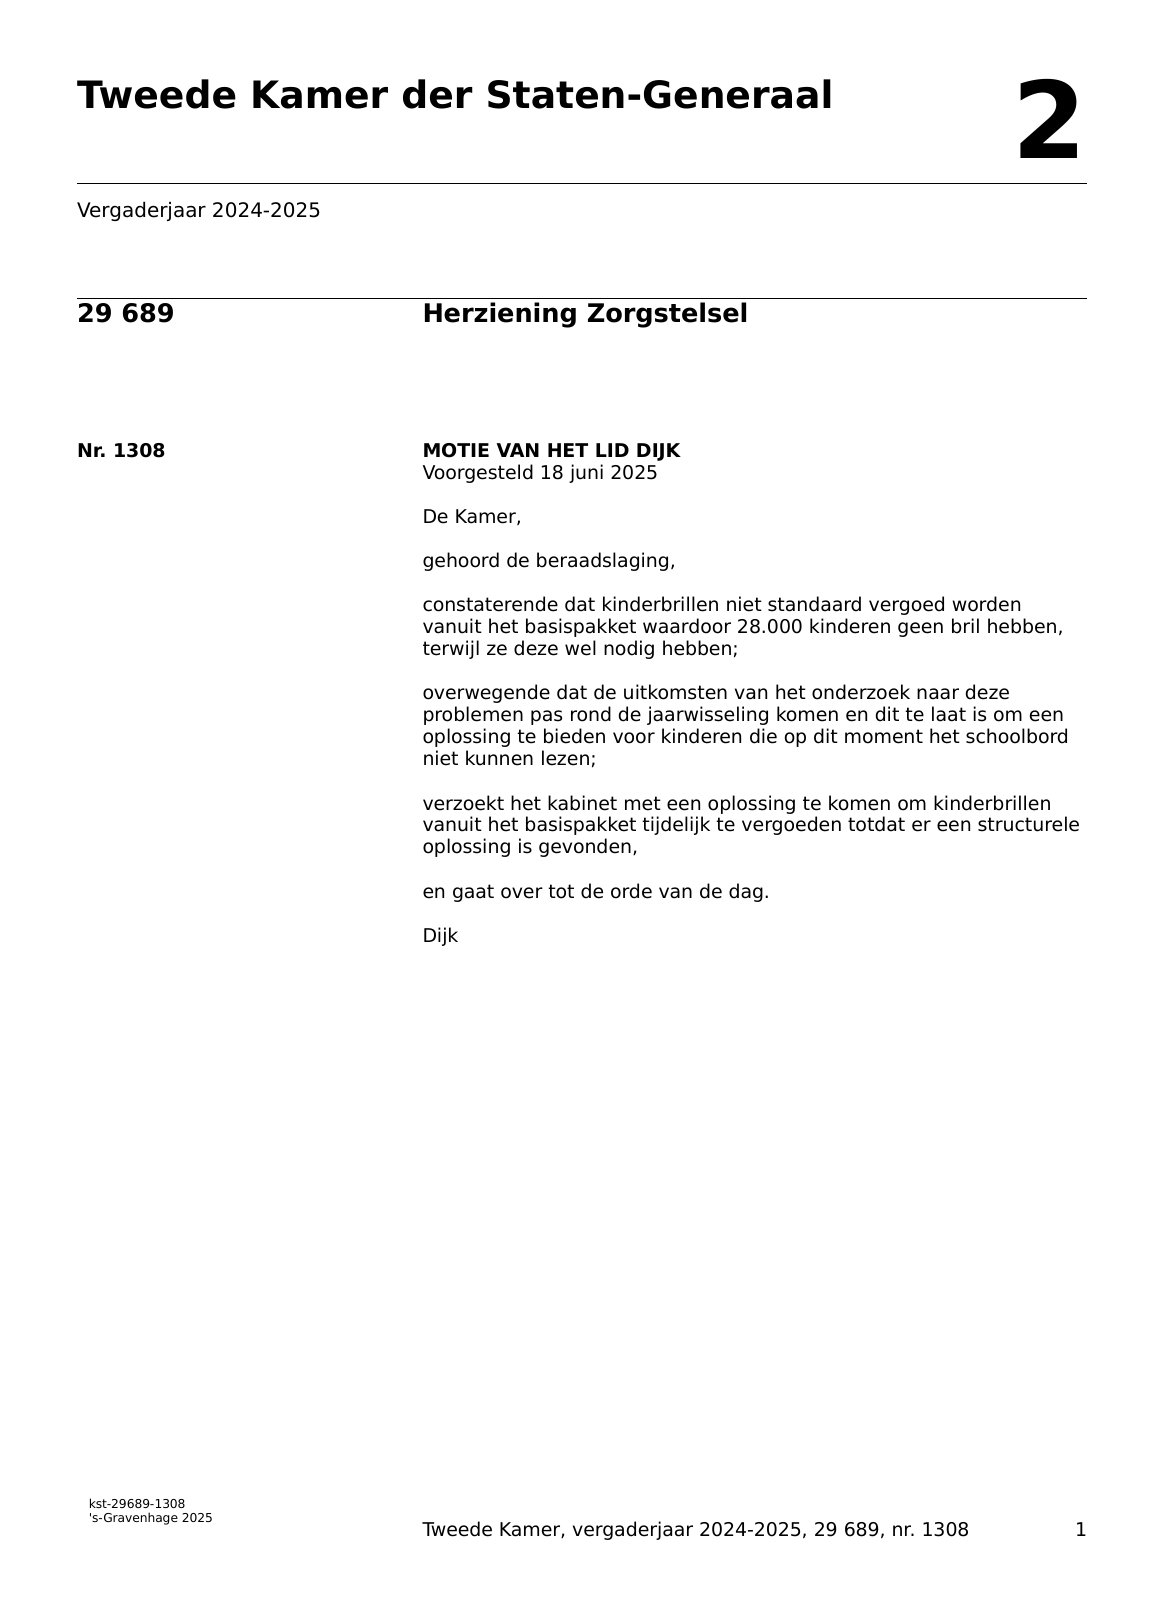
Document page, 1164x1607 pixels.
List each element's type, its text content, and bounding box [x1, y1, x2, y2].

text gehoord de beraadslaging, [422, 550, 1087, 572]
subtitle Nr. 1308 MOTIE VAN HET LID DIJK [77, 440, 1087, 462]
table_header 2 [886, 59, 1087, 183]
table_header Tweede Kamer der Staten-Generaal [77, 59, 886, 183]
text De Kamer, [422, 506, 1087, 528]
text kst-29689-1308 [88, 1497, 323, 1511]
text Voorgesteld 18 juni 2025 [422, 462, 1087, 484]
text en gaat over tot de orde van de dag. [422, 881, 1087, 902]
text 's-Gravenhage 2025 [88, 1511, 323, 1525]
table_cell Vergaderjaar 2024-2025 [77, 184, 1087, 298]
text Dijk [422, 925, 1087, 947]
subtitle 29 689 Herziening Zorgstelsel [77, 299, 1087, 329]
text overwegende dat de uitkomsten van het onderzoek naar deze problemen pas rond de jaarwisseling komen en dit te laat is om een oplossing te bieden voor kinderen die op dit moment het schoolbord niet kunnen lezen; [422, 682, 1087, 770]
text verzoekt het kabinet met een oplossing te komen om kinderbrillen vanuit het basispakket tijdelijk te vergoeden totdat er een structurele oplossing is gevonden, [422, 792, 1087, 858]
text constaterende dat kinderbrillen niet standaard vergoed worden vanuit het basispakket waardoor 28.000 kinderen geen bril hebben, terwijl ze deze wel nodig hebben; [422, 594, 1087, 660]
